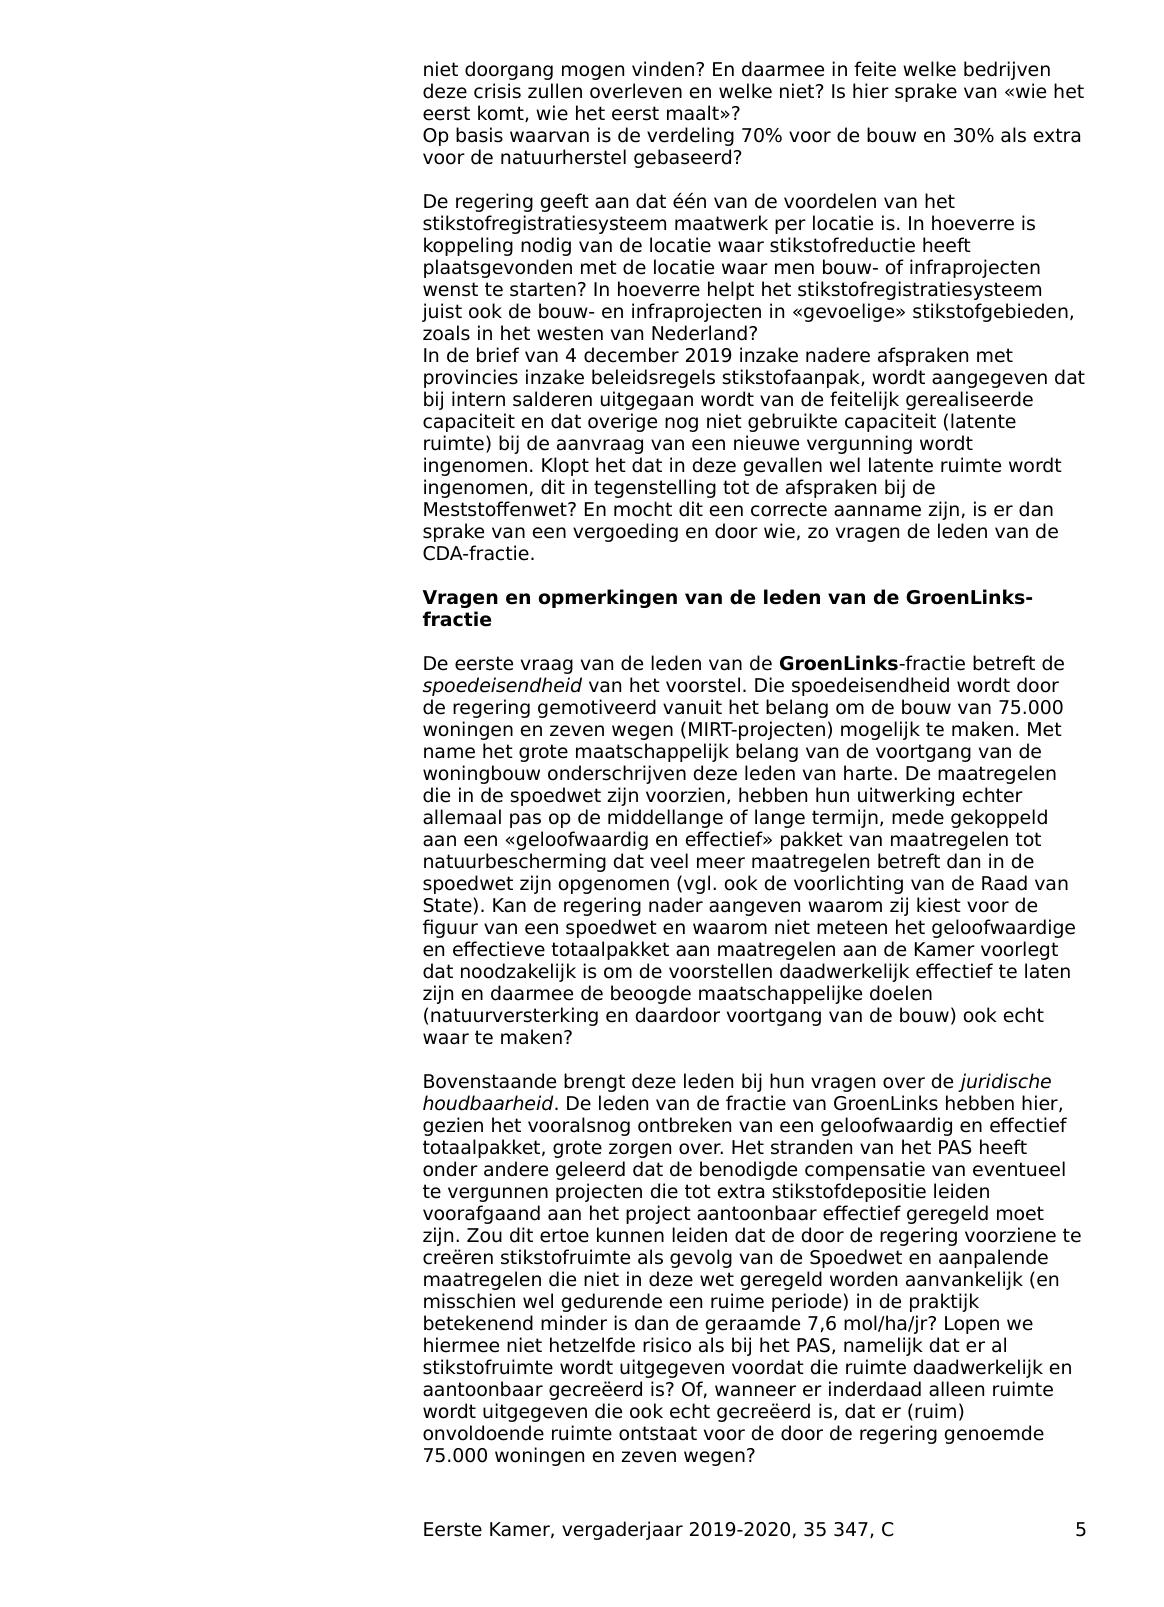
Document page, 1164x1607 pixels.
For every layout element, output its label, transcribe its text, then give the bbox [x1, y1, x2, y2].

text Op basis waarvan is de verdeling 70% voor de bouw en 30% als extra voor de natuurherstel gebaseerd? [422, 125, 1087, 169]
text De regering geeft aan dat één van de voordelen van het stikstofregistratiesysteem maatwerk per locatie is. In hoeverre is koppeling nodig van de locatie waar stikstofreductie heeft plaatsgevonden met de locatie waar men bouw- of infraprojecten wenst te starten? In hoeverre helpt het stikstofregistratiesysteem juist ook de bouw- en infraprojecten in «gevoelige» stikstofgebieden, zoals in het westen van Nederland? [422, 191, 1087, 345]
text De eerste vraag van de leden van de GroenLinks-fractie betreft de spoedeisendheid van het voorstel. Die spoedeisendheid wordt door de regering gemotiveerd vanuit het belang om de bouw van 75.000 woningen en zeven wegen (MIRT-projecten) mogelijk te maken. Met name het grote maatschappelijk belang van de voortgang van de woningbouw onderschrijven deze leden van harte. De maatregelen die in de spoedwet zijn voorzien, hebben hun uitwerking echter allemaal pas op de middellange of lange termijn, mede gekoppeld aan een «geloofwaardig en effectief» pakket van maatregelen tot natuurbescherming dat veel meer maatregelen betreft dan in de spoedwet zijn opgenomen (vgl. ook de voorlichting van de Raad van State). Kan de regering nader aangeven waarom zij kiest voor de figuur van een spoedwet en waarom niet meteen het geloofwaardige en effectieve totaalpakket aan maatregelen aan de Kamer voorlegt dat noodzakelijk is om de voorstellen daadwerkelijk effectief te laten zijn en daarmee de beoogde maatschappelijke doelen (natuurversterking en daardoor voortgang van de bouw) ook echt waar te maken? [422, 653, 1087, 1049]
text In de brief van 4 december 2019 inzake nadere afspraken met provincies inzake beleidsregels stikstofaanpak, wordt aangegeven dat bij intern salderen uitgegaan wordt van de feitelijk gerealiseerde capaciteit en dat overige nog niet gebruikte capaciteit (latente ruimte) bij de aanvraag van een nieuwe vergunning wordt ingenomen. Klopt het dat in deze gevallen wel latente ruimte wordt ingenomen, dit in tegenstelling tot de afspraken bij de Meststoffenwet? En mocht dit een correcte aanname zijn, is er dan sprake van een vergoeding en door wie, zo vragen de leden van de CDA-fractie. [422, 345, 1087, 565]
text niet doorgang mogen vinden? En daarmee in feite welke bedrijven deze crisis zullen overleven en welke niet? Is hier sprake van «wie het eerst komt, wie het eerst maalt»? [422, 59, 1087, 125]
text Bovenstaande brengt deze leden bij hun vragen over de juridische houdbaarheid. De leden van de fractie van GroenLinks hebben hier, gezien het vooralsnog ontbreken van een geloofwaardig en effectief totaalpakket, grote zorgen over. Het stranden van het PAS heeft onder andere geleerd dat de benodigde compensatie van eventueel te vergunnen projecten die tot extra stikstofdepositie leiden voorafgaand aan het project aantoonbaar effectief geregeld moet zijn. Zou dit ertoe kunnen leiden dat de door de regering voorziene te creëren stikstofruimte als gevolg van de Spoedwet en aanpalende maatregelen die niet in deze wet geregeld worden aanvankelijk (en misschien wel gedurende een ruime periode) in de praktijk betekenend minder is dan de geraamde 7,6 mol/ha/jr? Lopen we hiermee niet hetzelfde risico als bij het PAS, namelijk dat er al stikstofruimte wordt uitgegeven voordat die ruimte daadwerkelijk en aantoonbaar gecreëerd is? Of, wanneer er inderdaad alleen ruimte wordt uitgegeven die ook echt gecreëerd is, dat er (ruim) onvoldoende ruimte ontstaat voor de door de regering genoemde 75.000 woningen en zeven wegen? [422, 1071, 1087, 1467]
subtitle Vragen en opmerkingen van de leden van de GroenLinks-fractie [422, 587, 1087, 631]
